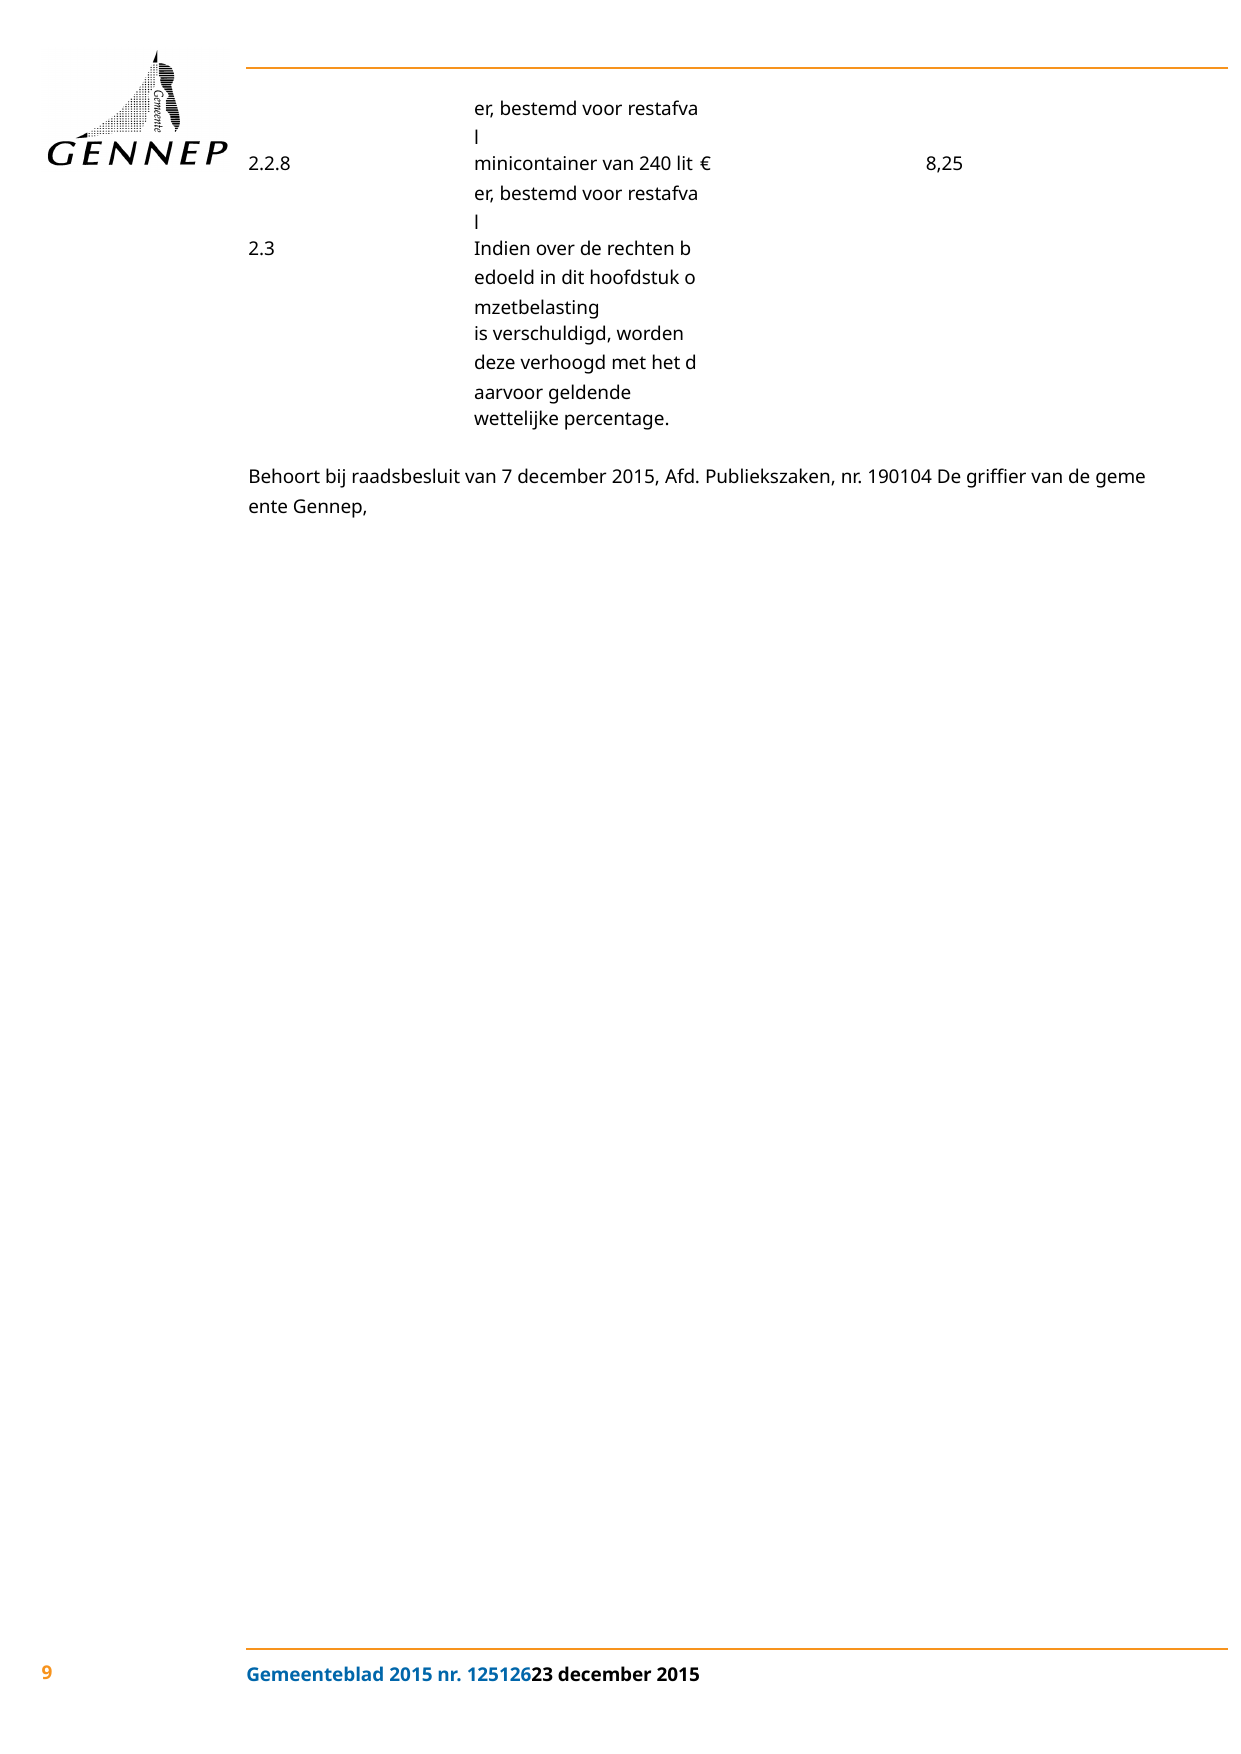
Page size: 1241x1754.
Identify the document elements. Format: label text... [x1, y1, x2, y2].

picture [41, 47, 231, 172]
table_cell [926, 405, 1152, 431]
table_cell [700, 405, 926, 431]
table_cell is verschuldigd, worden deze verhoogd met het daarvoor geldende [474, 320, 700, 405]
table_cell [700, 95, 926, 150]
table_cell minicontainer van 240 liter, bestemd voor restafval [474, 150, 700, 235]
table_cell [926, 95, 1152, 150]
table_cell 8,25 [926, 150, 1152, 235]
table_cell [926, 235, 1152, 320]
table_cell 2.3 [248, 235, 474, 320]
table_cell wettelijke percentage. [474, 405, 700, 431]
table_cell [926, 320, 1152, 405]
table_cell € [700, 150, 926, 235]
table_cell [248, 320, 474, 405]
table_cell [700, 320, 926, 405]
table_cell [700, 235, 926, 320]
table_cell er, bestemd voor restafval [474, 95, 700, 150]
table_cell [248, 405, 474, 431]
table_cell Indien over de rechten bedoeld in dit hoofdstuk omzetbelasting [474, 235, 700, 320]
table_cell 2.2.8 [248, 150, 474, 235]
table_cell [248, 95, 474, 150]
text Behoort bij raadsbesluit van 7 december 2015, Afd. Publiekszaken, nr. 190104 De griffier van de gemeente Gennep, [248, 463, 1152, 519]
